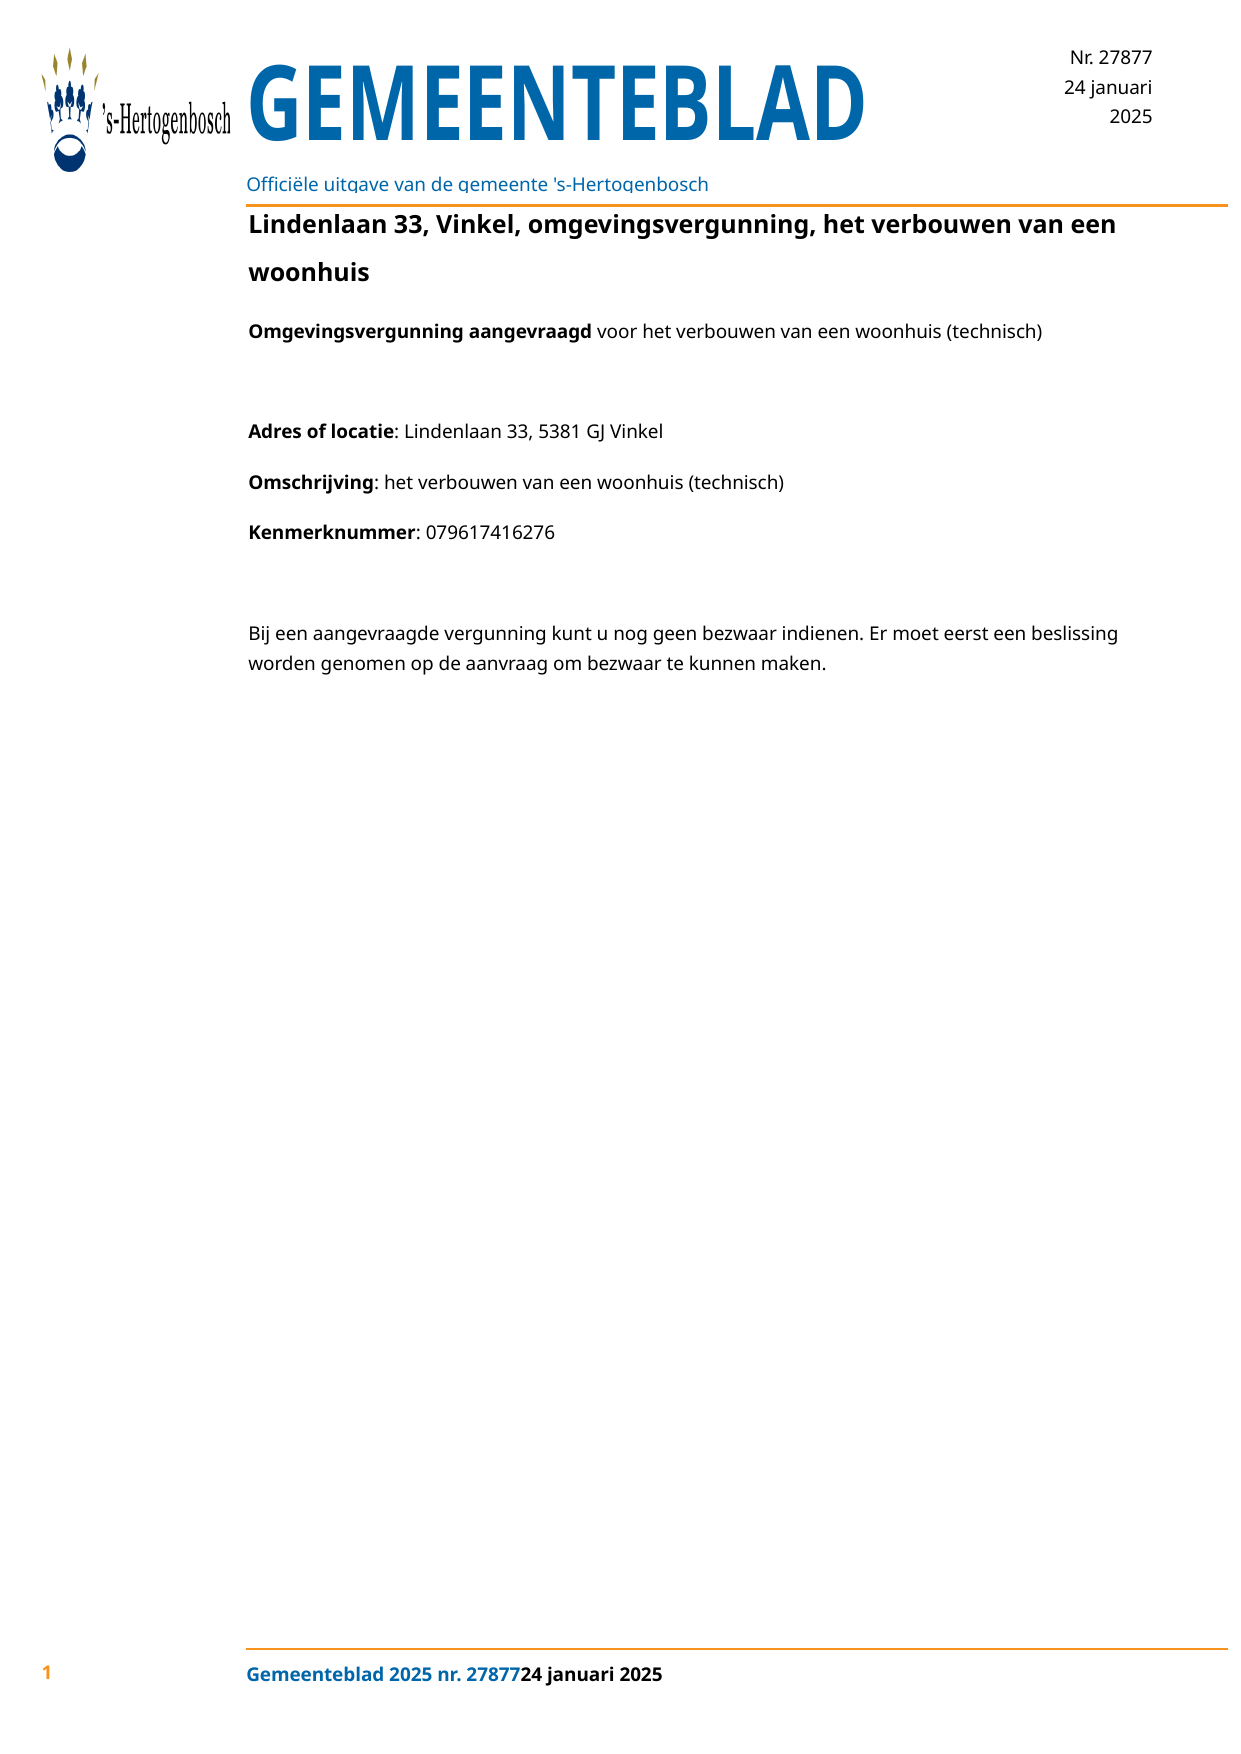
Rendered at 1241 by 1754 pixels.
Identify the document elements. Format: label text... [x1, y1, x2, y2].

text Lindenlaan 33, Vinkel, omgevingsvergunning, het verbouwen van een woonhuis [248, 207, 1152, 288]
text Adres of locatie: Lindenlaan 33, 5381 GJ Vinkel [248, 419, 1152, 444]
text Kenmerknummer: 079617416276 [248, 519, 1152, 545]
picture [41, 47, 231, 172]
text Bij een aangevraagde vergunning kunt u nog geen bezwaar indienen. Er moet eerst een beslissing worden genomen op de aanvraag om bezwaar te kunnen maken. [248, 620, 1152, 676]
text Omschrijving: het verbouwen van een woonhuis (technisch) [248, 469, 1152, 495]
text Omgevingsvergunning aangevraagd voor het verbouwen van een woonhuis (technisch) [248, 318, 1152, 344]
